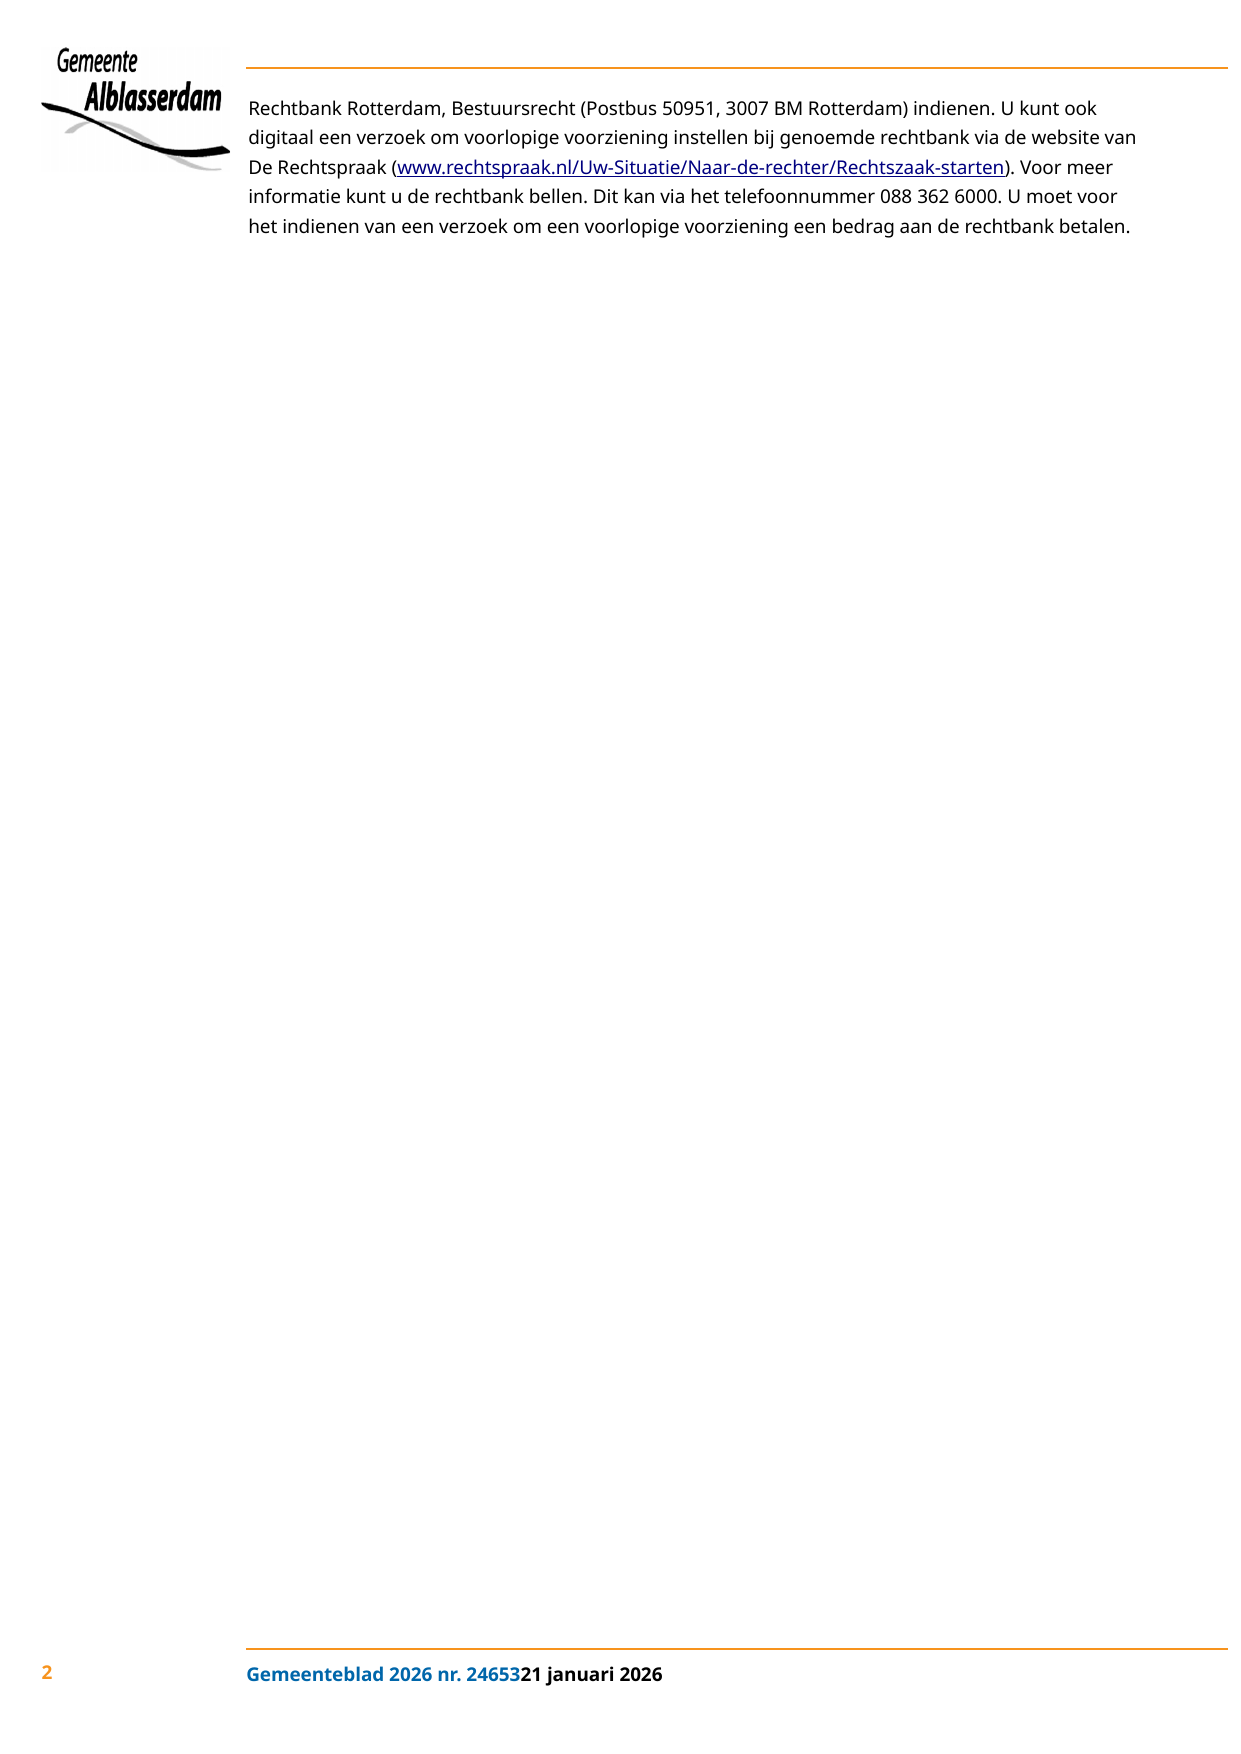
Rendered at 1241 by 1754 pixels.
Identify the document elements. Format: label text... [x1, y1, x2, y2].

text Rechtbank Rotterdam, Bestuursrecht (Postbus 50951, 3007 BM Rotterdam) indienen. U kunt ook digitaal een verzoek om voorlopige voorziening instellen bij genoemde rechtbank via de website van De Rechtspraak (www.rechtspraak.nl/Uw-Situatie/Naar-de-rechter/Rechtszaak-starten). Voor meer informatie kunt u de rechtbank bellen. Dit kan via het telefoonnummer 088 362 6000. U moet voor het indienen van een verzoek om een voorlopige voorziening een bedrag aan de rechtbank betalen. [248, 95, 1152, 239]
picture [41, 47, 231, 172]
